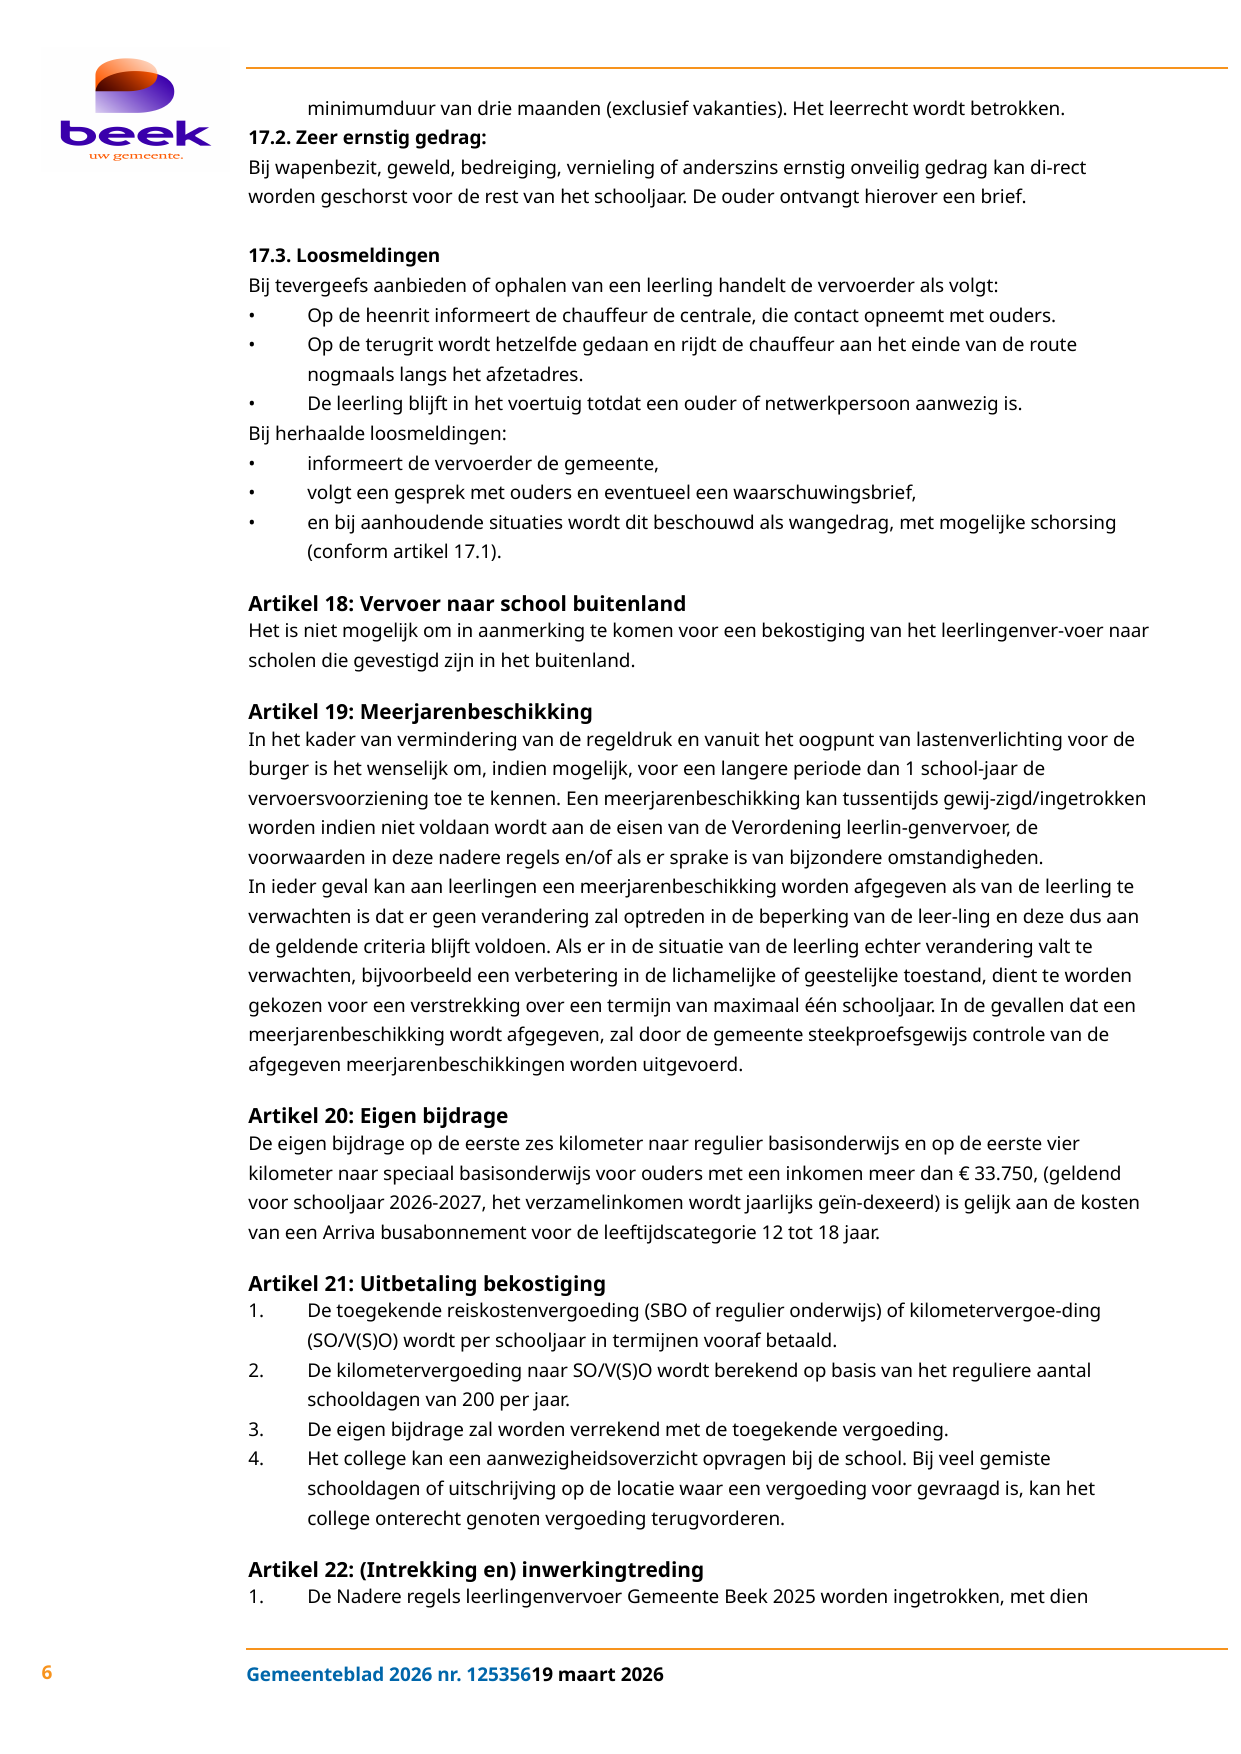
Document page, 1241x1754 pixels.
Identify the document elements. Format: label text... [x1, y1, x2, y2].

text Artikel 21: Uitbetaling bekostiging [248, 1269, 1152, 1298]
list informeert de vervoerder de gemeente, [248, 450, 1152, 476]
list De eigen bijdrage zal worden verrekend met de toegekende vergoeding. [248, 1416, 1152, 1442]
list De kilometervergoeding naar SO/V(S)O wordt berekend op basis van het reguliere aantal schooldagen van 200 per jaar. [248, 1357, 1152, 1412]
text 17.2. Zeer ernstig gedrag: [248, 124, 1152, 150]
list Op de heenrit informeert de chauffeur de centrale, die contact opneemt met ouders. [248, 302, 1152, 328]
list De Nadere regels leerlingenvervoer Gemeente Beek 2025 worden ingetrokken, met dien [248, 1584, 1152, 1609]
list en bij aanhoudende situaties wordt dit beschouwd als wangedrag, met mogelijke schorsing (conform artikel 17.1). [248, 509, 1152, 564]
list Op de terugrit wordt hetzelfde gedaan en rijdt de chauffeur aan het einde van de route nogmaals langs het afzetadres. [248, 331, 1152, 387]
text De eigen bijdrage op de eerste zes kilometer naar regulier basisonderwijs en op de eerste vier kilometer naar speciaal basisonderwijs voor ouders met een inkomen meer dan € 33.750, (geldend voor schooljaar 2026-2027, het verzamelinkomen wordt jaarlijks geïn-dexeerd) is gelijk aan de kosten van een Arriva busabonnement voor de leeftijdscategorie 12 tot 18 jaar. [248, 1130, 1152, 1244]
text Bij herhaalde loosmeldingen: [248, 420, 1152, 446]
list Het college kan een aanwezigheidsoverzicht opvragen bij de school. Bij veel gemiste schooldagen of uitschrijving op de locatie waar een vergoeding voor gevraagd is, kan het college onterecht genoten vergoeding terugvorderen. [248, 1446, 1152, 1531]
list De toegekende reiskostenvergoeding (SBO of regulier onderwijs) of kilometervergoe-ding (SO/V(S)O) wordt per schooljaar in termijnen vooraf betaald. [248, 1298, 1152, 1353]
text Het is niet mogelijk om in aanmerking te komen voor een bekostiging van het leerlingenver-voer naar scholen die gevestigd zijn in het buitenland. [248, 617, 1152, 673]
text Bij tevergeefs aanbieden of ophalen van een leerling handelt de vervoerder als volgt: [248, 272, 1152, 298]
list De leerling blijft in het voertuig totdat een ouder of netwerkpersoon aanwezig is. [248, 391, 1152, 416]
text Artikel 20: Eigen bijdrage [248, 1102, 1152, 1130]
text Bij wapenbezit, geweld, bedreiging, vernieling of anderszins ernstig onveilig gedrag kan di-rect worden geschorst voor de rest van het schooljaar. De ouder ontvangt hierover een brief. [248, 154, 1152, 209]
list volgt een gesprek met ouders en eventueel een waarschuwingsbrief, [248, 479, 1152, 505]
text Artikel 22: (Intrekking en) inwerkingtreding [248, 1555, 1152, 1584]
text In het kader van vermindering van de regeldruk en vanuit het oogpunt van lastenverlichting voor de burger is het wenselijk om, indien mogelijk, voor een langere periode dan 1 school-jaar de vervoersvoorziening toe te kennen. Een meerjarenbeschikking kan tussentijds gewij-zigd/ingetrokken worden indien niet voldaan wordt aan de eisen van de Verordening leerlin-genvervoer, de voorwaarden in deze nadere regels en/of als er sprake is van bijzondere omstandigheden. [248, 726, 1152, 870]
text 17.3. Loosmeldingen [248, 243, 1152, 268]
text Artikel 18: Vervoer naar school buitenland [248, 589, 1152, 617]
text In ieder geval kan aan leerlingen een meerjarenbeschikking worden afgegeven als van de leerling te verwachten is dat er geen verandering zal optreden in de beperking van de leer-ling en deze dus aan de geldende criteria blijft voldoen. Als er in de situatie van de leerling echter verandering valt te verwachten, bijvoorbeeld een verbetering in de lichamelijke of geestelijke toestand, dient te worden gekozen voor een verstrekking over een termijn van maximaal één schooljaar. In de gevallen dat een meerjarenbeschikking wordt afgegeven, zal door de gemeente steekproefsgewijs controle van de afgegeven meerjarenbeschikkingen worden uitgevoerd. [248, 874, 1152, 1077]
list minimumduur van drie maanden (exclusief vakanties). Het leerrecht wordt betrokken. [248, 95, 1152, 121]
picture [41, 47, 231, 172]
text Artikel 19: Meerjarenbeschikking [248, 697, 1152, 726]
